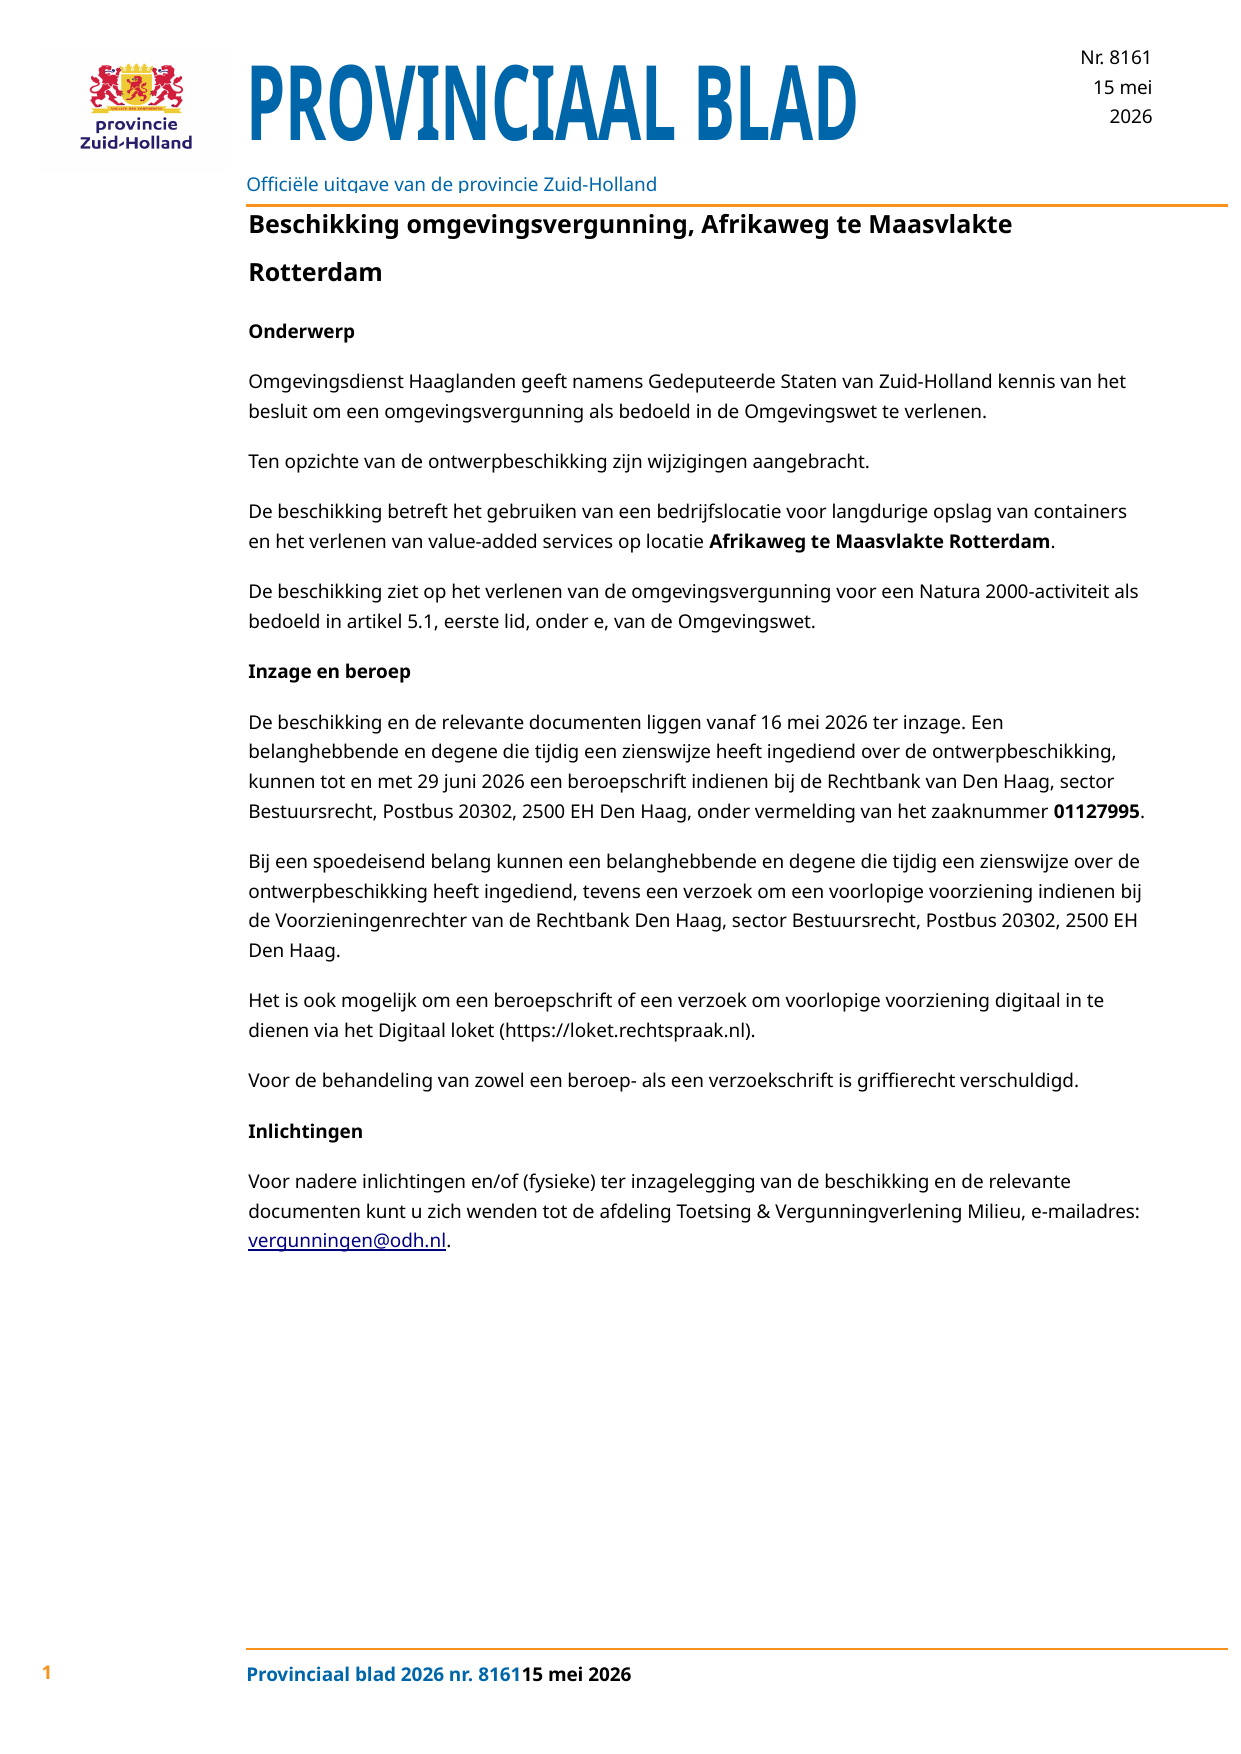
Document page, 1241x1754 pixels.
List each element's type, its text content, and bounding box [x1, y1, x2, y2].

text Het is ook mogelijk om een beroepschrift of een verzoek om voorlopige voorziening digitaal in te dienen via het Digitaal loket (https://loket.rechtspraak.nl). [248, 987, 1152, 1043]
text Onderwerp [248, 318, 1152, 344]
text Voor de behandeling van zowel een beroep- als een verzoekschrift is griffierecht verschuldigd. [248, 1067, 1152, 1093]
text De beschikking ziet op het verlenen van de omgevingsvergunning voor een Natura 2000-activiteit als bedoeld in artikel 5.1, eerste lid, onder e, van de Omgevingswet. [248, 579, 1152, 634]
text Beschikking omgevingsvergunning, Afrikaweg te Maasvlakte Rotterdam [248, 207, 1152, 288]
text Omgevingsdienst Haaglanden geeft namens Gedeputeerde Staten van Zuid-Holland kennis van het besluit om een omgevingsvergunning als bedoeld in de Omgevingswet te verlenen. [248, 368, 1152, 424]
text De beschikking en de relevante documenten liggen vanaf 16 mei 2026 ter inzage. Een belanghebbende en degene die tijdig een zienswijze heeft ingediend over de ontwerpbeschikking, kunnen tot en met 29 juni 2026 een beroepschrift indienen bij de Rechtbank van Den Haag, sector Bestuursrecht, Postbus 20302, 2500 EH Den Haag, onder vermelding van het zaaknummer 01127995. [248, 709, 1152, 824]
text Bij een spoedeisend belang kunnen een belanghebbende en degene die tijdig een zienswijze over de ontwerpbeschikking heeft ingediend, tevens een verzoek om een voorlopige voorziening indienen bij de Voorzieningenrechter van de Rechtbank Den Haag, sector Bestuursrecht, Postbus 20302, 2500 EH Den Haag. [248, 848, 1152, 963]
text Inzage en beroep [248, 659, 1152, 684]
text Inlichtingen [248, 1118, 1152, 1144]
picture [41, 47, 231, 172]
text De beschikking betreft het gebruiken van een bedrijfslocatie voor langdurige opslag van containers en het verlenen van value-added services op locatie Afrikaweg te Maasvlakte Rotterdam. [248, 499, 1152, 554]
text Ten opzichte van de ontwerpbeschikking zijn wijzigingen aangebracht. [248, 448, 1152, 474]
text Voor nadere inlichtingen en/of (fysieke) ter inzagelegging van de beschikking en de relevante documenten kunt u zich wenden tot de afdeling Toetsing & Vergunningverlening Milieu, e-mailadres: vergunningen@odh.nl. [248, 1168, 1152, 1253]
